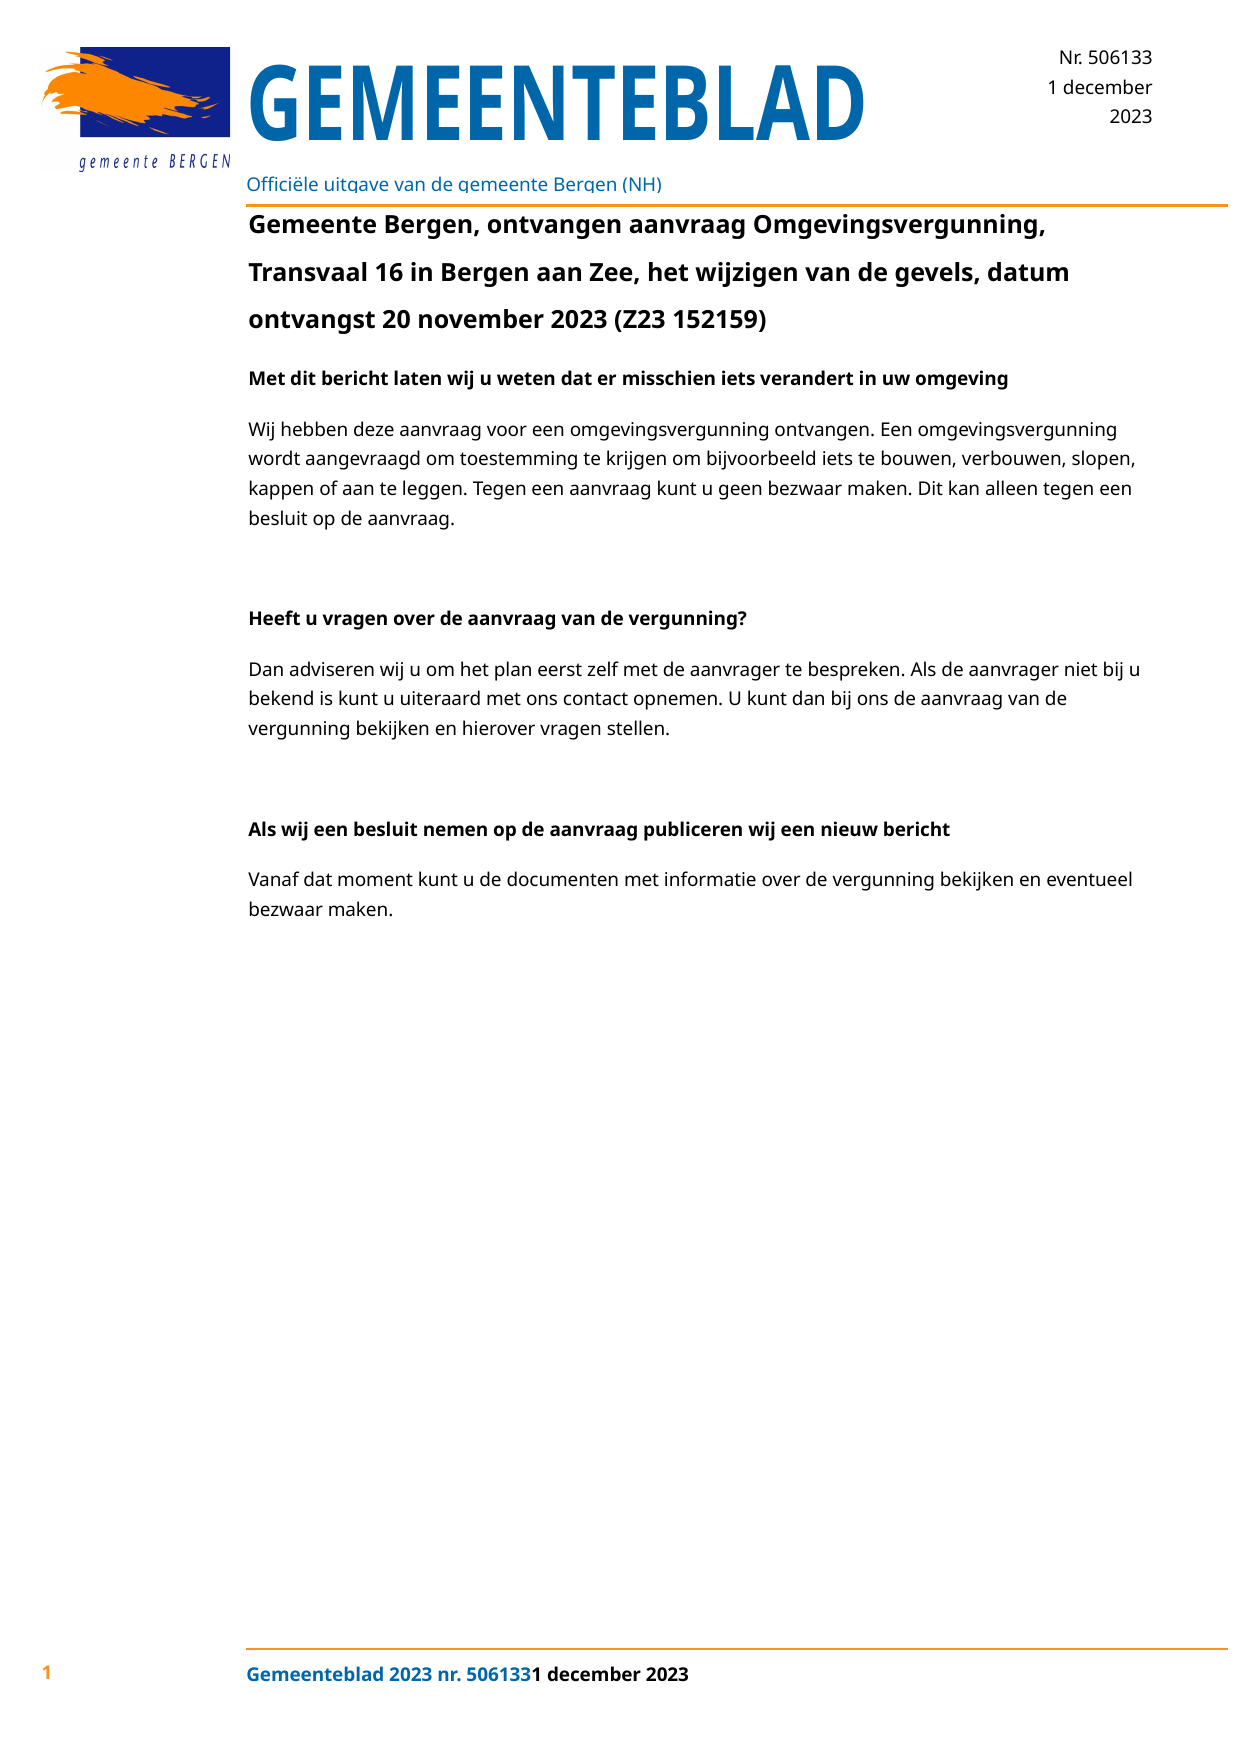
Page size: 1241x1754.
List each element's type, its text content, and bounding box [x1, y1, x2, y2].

text Wij hebben deze aanvraag voor een omgevingsvergunning ontvangen. Een omgevingsvergunning wordt aangevraagd om toestemming te krijgen om bijvoorbeeld iets te bouwen, verbouwen, slopen, kappen of aan te leggen. Tegen een aanvraag kunt u geen bezwaar maken. Dit kan alleen tegen een besluit op de aanvraag. [248, 416, 1152, 530]
text Heeft u vragen over de aanvraag van de vergunning? [248, 606, 1152, 631]
text Vanaf dat moment kunt u de documenten met informatie over de vergunning bekijken en eventueel bezwaar maken. [248, 866, 1152, 922]
text Met dit bericht laten wij u weten dat er misschien iets verandert in uw omgeving [248, 366, 1152, 391]
text Dan adviseren wij u om het plan eerst zelf met de aanvrager te bespreken. Als de aanvrager niet bij u bekend is kunt u uiteraard met ons contact opnemen. U kunt dan bij ons de aanvraag van de vergunning bekijken en hierover vragen stellen. [248, 656, 1152, 741]
text Als wij een besluit nemen op de aanvraag publiceren wij een nieuw bericht [248, 816, 1152, 842]
picture [41, 47, 231, 172]
text Gemeente Bergen, ontvangen aanvraag Omgevingsvergunning, Transvaal 16 in Bergen aan Zee, het wijzigen van de gevels, datum ontvangst 20 november 2023 (Z23 152159) [248, 207, 1152, 336]
